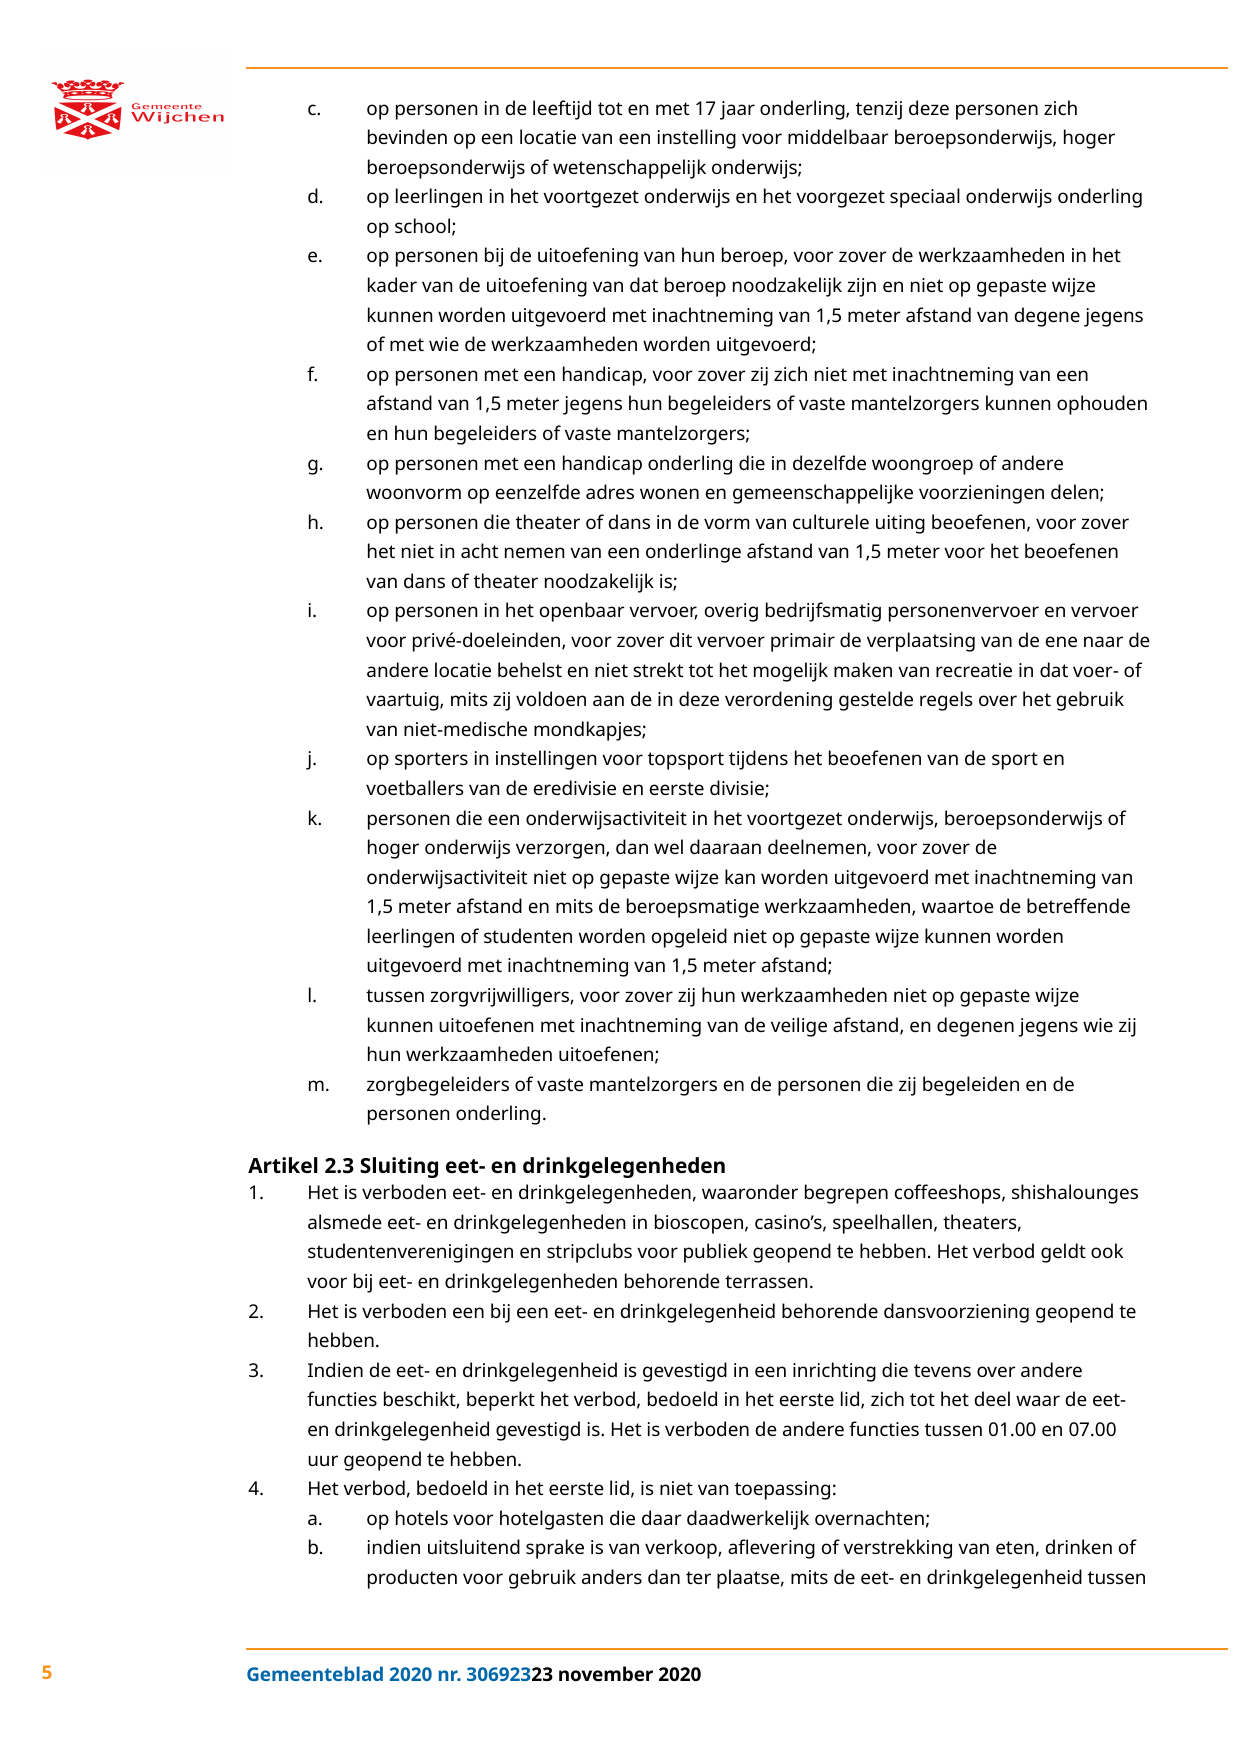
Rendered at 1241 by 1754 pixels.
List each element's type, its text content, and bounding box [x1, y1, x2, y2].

list op leerlingen in het voortgezet onderwijs en het voorgezet speciaal onderwijs onderling op school; [307, 183, 1152, 239]
list op personen met een handicap onderling die in dezelfde woongroep of andere woonvorm op eenzelfde adres wonen en gemeenschappelijke voorzieningen delen; [307, 450, 1152, 505]
list tussen zorgvrijwilligers, voor zover zij hun werkzaamheden niet op gepaste wijze kunnen uitoefenen met inachtneming van de veilige afstand, en degenen jegens wie zij hun werkzaamheden uitoefenen; [307, 982, 1152, 1067]
list op hotels voor hotelgasten die daar daadwerkelijk overnachten; [307, 1505, 1152, 1531]
list Het verbod, bedoeld in het eerste lid, is niet van toepassing: [248, 1475, 1152, 1501]
list op personen die theater of dans in de vorm van culturele uiting beoefenen, voor zover het niet in acht nemen van een onderlinge afstand van 1,5 meter voor het beoefenen van dans of theater noodzakelijk is; [307, 509, 1152, 594]
list Indien de eet- en drinkgelegenheid is gevestigd in een inrichting die tevens over andere functies beschikt, beperkt het verbod, bedoeld in het eerste lid, zich tot het deel waar de eet- en drinkgelegenheid gevestigd is. Het is verboden de andere functies tussen 01.00 en 07.00 uur geopend te hebben. [248, 1357, 1152, 1471]
text Artikel 2.3 Sluiting eet- en drinkgelegenheden [248, 1151, 1152, 1179]
list op personen bij de uitoefening van hun beroep, voor zover de werkzaamheden in het kader van de uitoefening van dat beroep noodzakelijk zijn en niet op gepaste wijze kunnen worden uitgevoerd met inachtneming van 1,5 meter afstand van degene jegens of met wie de werkzaamheden worden uitgevoerd; [307, 243, 1152, 357]
list op personen in de leeftijd tot en met 17 jaar onderling, tenzij deze personen zich bevinden op een locatie van een instelling voor middelbaar beroepsonderwijs, hoger beroepsonderwijs of wetenschappelijk onderwijs; [307, 95, 1152, 180]
list op personen met een handicap, voor zover zij zich niet met inachtneming van een afstand van 1,5 meter jegens hun begeleiders of vaste mantelzorgers kunnen ophouden en hun begeleiders of vaste mantelzorgers; [307, 361, 1152, 446]
list personen die een onderwijsactiviteit in het voortgezet onderwijs, beroepsonderwijs of hoger onderwijs verzorgen, dan wel daaraan deelnemen, voor zover de onderwijsactiviteit niet op gepaste wijze kan worden uitgevoerd met inachtneming van 1,5 meter afstand en mits de beroepsmatige werkzaamheden, waartoe de betreffende leerlingen of studenten worden opgeleid niet op gepaste wijze kunnen worden uitgevoerd met inachtneming van 1,5 meter afstand; [307, 805, 1152, 978]
list Het is verboden eet- en drinkgelegenheden, waaronder begrepen coffeeshops, shishalounges alsmede eet- en drinkgelegenheden in bioscopen, casino’s, speelhallen, theaters, studentenverenigingen en stripclubs voor publiek geopend te hebben. Het verbod geldt ook voor bij eet- en drinkgelegenheden behorende terrassen. [248, 1179, 1152, 1294]
picture [41, 47, 231, 172]
list op personen in het openbaar vervoer, overig bedrijfsmatig personenvervoer en vervoer voor privé-doeleinden, voor zover dit vervoer primair de verplaatsing van de ene naar de andere locatie behelst en niet strekt tot het mogelijk maken van recreatie in dat voer- of vaartuig, mits zij voldoen aan de in deze verordening gestelde regels over het gebruik van niet-medische mondkapjes; [307, 598, 1152, 742]
list Het is verboden een bij een eet- en drinkgelegenheid behorende dansvoorziening geopend te hebben. [248, 1298, 1152, 1353]
list zorgbegeleiders of vaste mantelzorgers en de personen die zij begeleiden en de personen onderling. [307, 1071, 1152, 1126]
list indien uitsluitend sprake is van verkoop, aflevering of verstrekking van eten, drinken of producten voor gebruik anders dan ter plaatse, mits de eet- en drinkgelegenheid tussen [307, 1534, 1152, 1590]
list op sporters in instellingen voor topsport tijdens het beoefenen van de sport en voetballers van de eredivisie en eerste divisie; [307, 746, 1152, 801]
